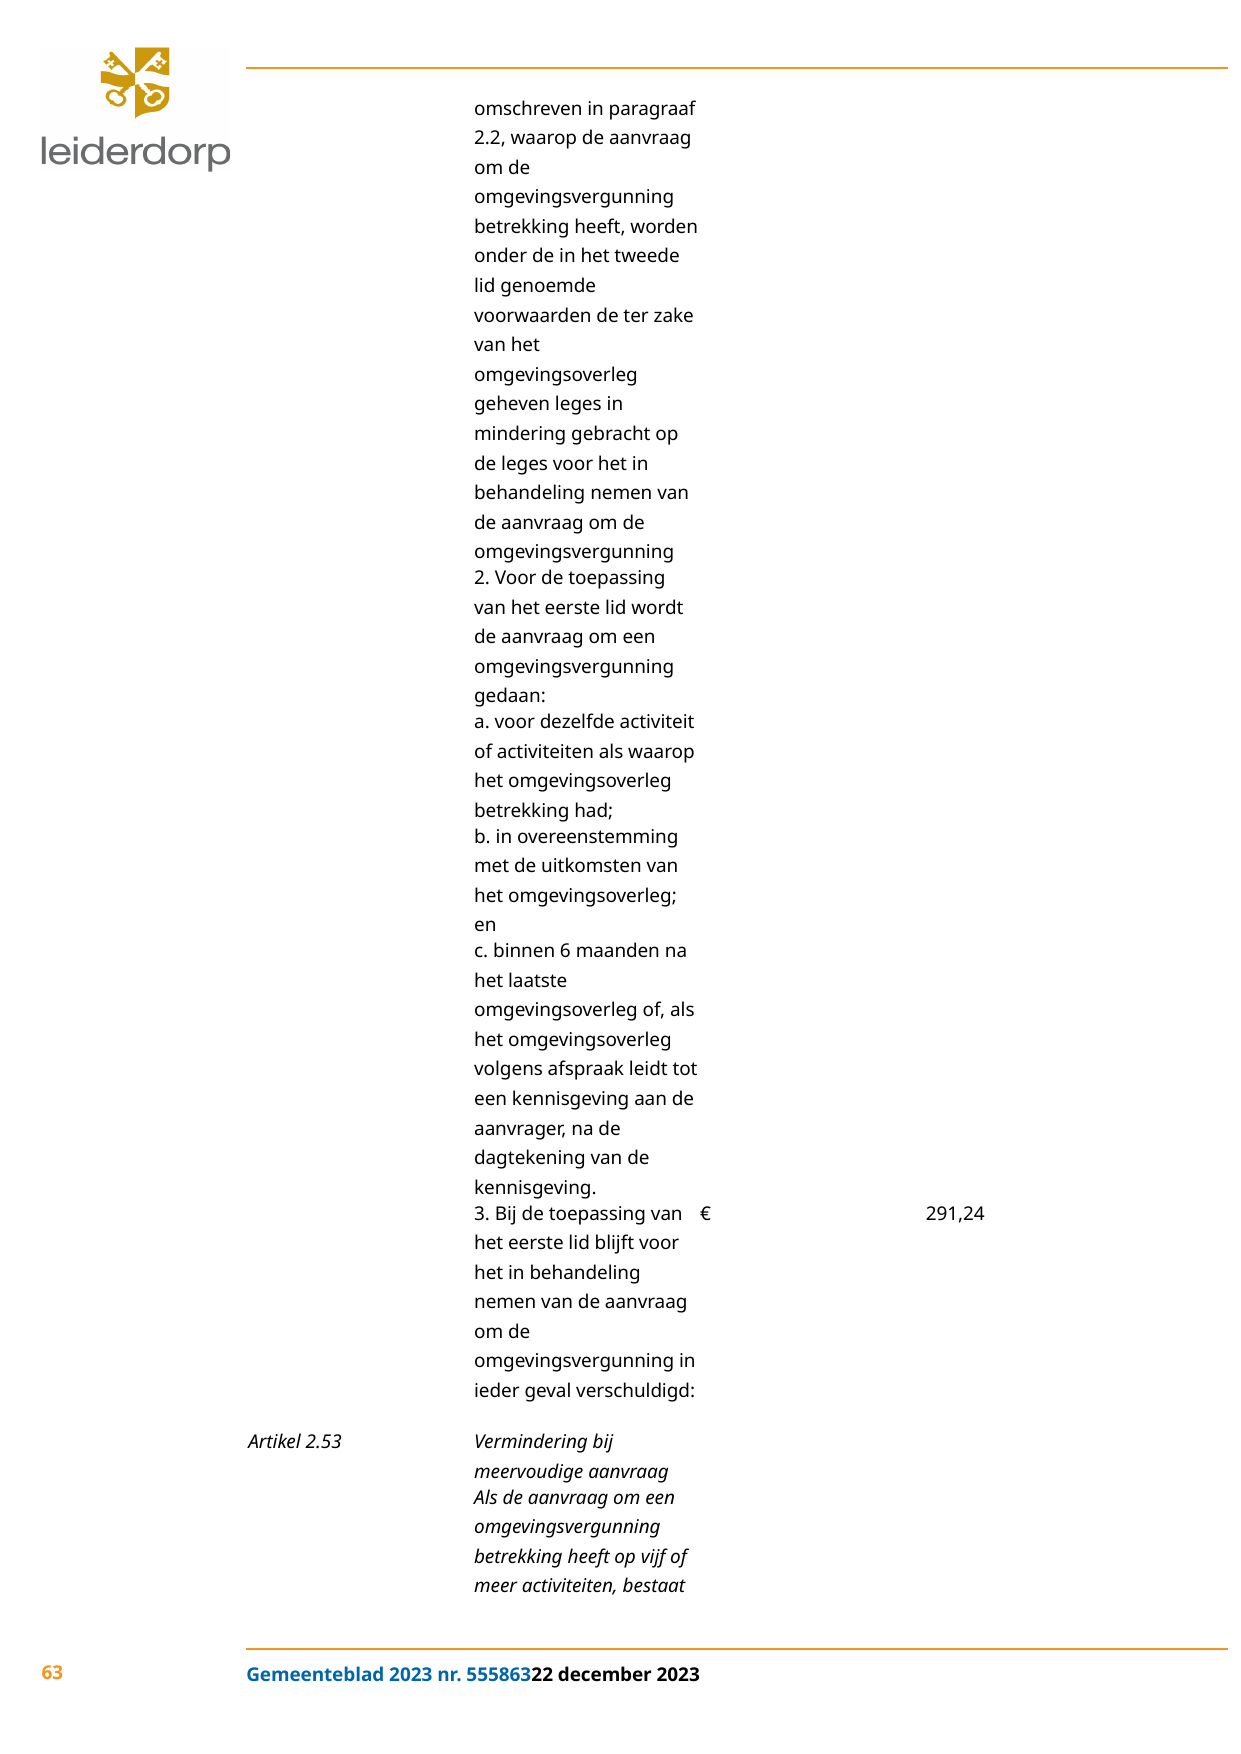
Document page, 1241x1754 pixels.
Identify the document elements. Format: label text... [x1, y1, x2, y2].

table_cell c. binnen 6 maanden na het laatste omgevingsoverleg of, als het omgevingsoverleg volgens afspraak leidt tot een kennisgeving aan de aanvrager, na de dagtekening van de kennisgeving. [474, 937, 700, 1200]
table_cell [248, 564, 474, 1200]
table_cell [700, 1403, 926, 1429]
table_cell [700, 1484, 926, 1598]
table_cell [926, 1429, 1152, 1484]
table_cell b. in overeenstemming met de uitkomsten van het omgevingsoverleg; en [474, 823, 700, 937]
table_cell [926, 937, 1152, 1200]
table_cell [700, 823, 926, 937]
table_cell [926, 95, 1152, 564]
table_cell Als de aanvraag om een omgevingsvergunning betrekking heeft op vijf of meer activiteiten, bestaat [474, 1484, 700, 1598]
table_cell [700, 937, 926, 1200]
table_cell 291,24 [926, 1200, 1152, 1403]
table_cell Vermindering bij meervoudige aanvraag [474, 1429, 700, 1484]
table_cell [926, 1484, 1152, 1598]
table_cell Artikel 2.53 [248, 1429, 474, 1484]
table_cell [474, 1403, 700, 1429]
table_cell [926, 823, 1152, 937]
table_cell [926, 1403, 1152, 1429]
table_cell € [700, 1200, 926, 1403]
table_cell [248, 1200, 474, 1403]
table_cell [700, 95, 926, 564]
table_cell 2. Voor de toepassing van het eerste lid wordt de aanvraag om een omgevingsvergunning gedaan: [474, 564, 700, 708]
table_cell [926, 708, 1152, 823]
table_cell [700, 1429, 926, 1484]
table_cell a. voor dezelfde activiteit of activiteiten als waarop het omgevingsoverleg betrekking had; [474, 708, 700, 823]
table_cell omschreven in paragraaf 2.2, waarop de aanvraag om de omgevingsvergunning betrekking heeft, worden onder de in het tweede lid genoemde voorwaarden de ter zake van het omgevingsoverleg geheven leges in mindering gebracht op de leges voor het in behandeling nemen van de aanvraag om de omgevingsvergunning [474, 95, 700, 564]
table_cell [700, 708, 926, 823]
picture [41, 47, 231, 172]
table_cell [248, 95, 474, 564]
table_cell [248, 1484, 474, 1598]
table_cell [700, 564, 926, 708]
table_cell [248, 1403, 474, 1429]
table_cell [926, 564, 1152, 708]
table_cell 3. Bij de toepassing van het eerste lid blijft voor het in behandeling nemen van de aanvraag om de omgevingsvergunning in ieder geval verschuldigd: [474, 1200, 700, 1403]
